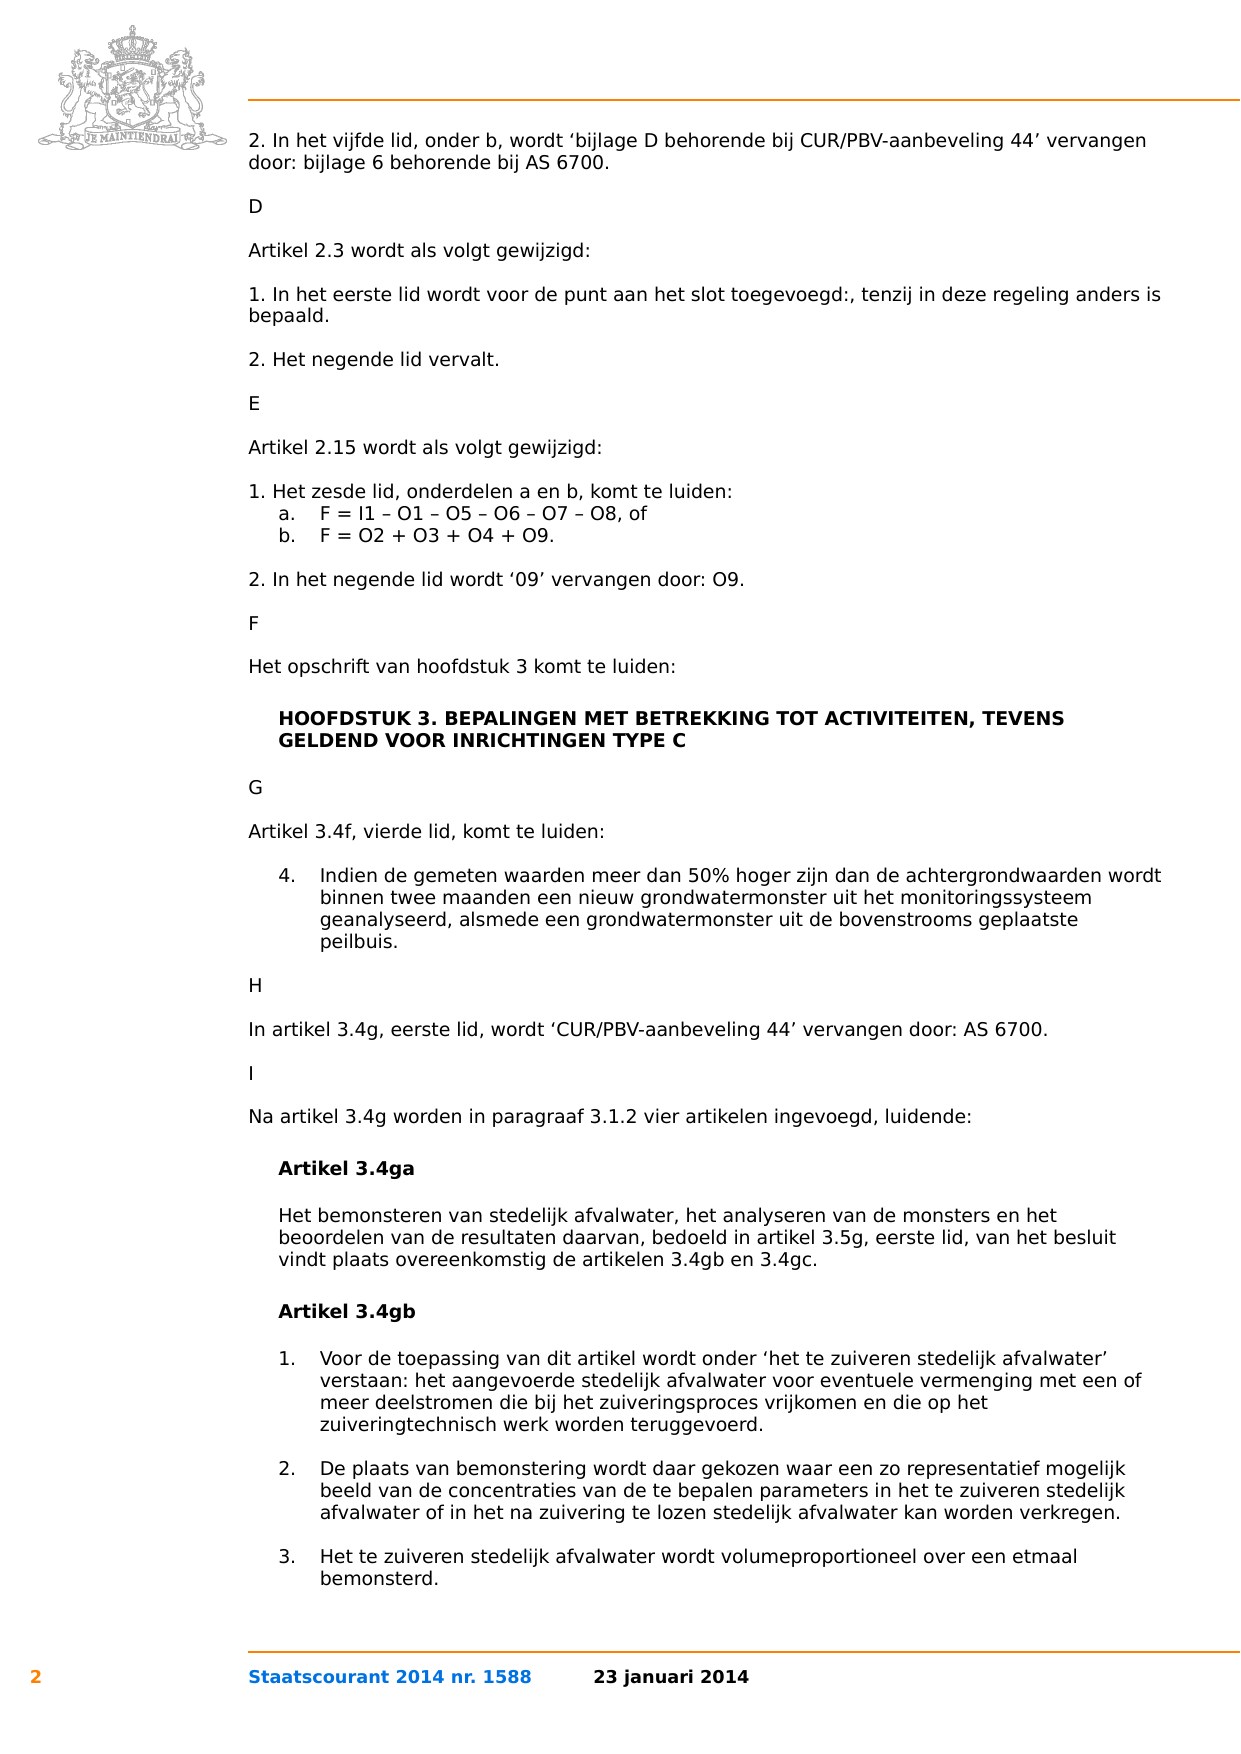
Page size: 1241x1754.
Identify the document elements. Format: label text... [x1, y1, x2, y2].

text Na artikel 3.4g worden in paragraaf 3.1.2 vier artikelen ingevoegd, luidende: [248, 1106, 1163, 1128]
picture [38, 25, 227, 150]
text 2. De plaats van bemonstering wordt daar gekozen waar een zo representatief mogelijk beeld van de concentraties van de te bepalen parameters in het te zuiveren stedelijk afvalwater of in het na zuivering te lozen stedelijk afvalwater kan worden verkregen. [278, 1458, 1163, 1524]
text a. F = I1 – O1 – O5 – O6 – O7 – O8, of [278, 503, 1163, 525]
text 2. In het negende lid wordt ‘09’ vervangen door: O9. [248, 569, 1163, 591]
text 1. Voor de toepassing van dit artikel wordt onder ‘het te zuiveren stedelijk afvalwater’ verstaan: het aangevoerde stedelijk afvalwater voor eventuele vermenging met een of meer deelstromen die bij het zuiveringsproces vrijkomen en die op het zuiveringtechnisch werk worden teruggevoerd. [278, 1348, 1163, 1436]
text 3. Het te zuiveren stedelijk afvalwater wordt volumeproportioneel over een etmaal bemonsterd. [278, 1546, 1163, 1590]
text Artikel 3.4f, vierde lid, komt te luiden: [248, 821, 1163, 843]
text 2. Het negende lid vervalt. [248, 349, 1163, 371]
text 2. In het vijfde lid, onder b, wordt ‘bijlage D behorende bij CUR/PBV-aanbeveling 44’ vervangen door: bijlage 6 behorende bij AS 6700. [248, 130, 1163, 174]
text E [248, 393, 1163, 415]
text Het bemonsteren van stedelijk afvalwater, het analyseren van de monsters en het beoordelen van de resultaten daarvan, bedoeld in artikel 3.5g, eerste lid, van het besluit vindt plaats overeenkomstig de artikelen 3.4gb en 3.4gc. [278, 1205, 1163, 1271]
text In artikel 3.4g, eerste lid, wordt ‘CUR/PBV-aanbeveling 44’ vervangen door: AS 6700. [248, 1019, 1163, 1041]
text 1. In het eerste lid wordt voor de punt aan het slot toegevoegd:, tenzij in deze regeling anders is bepaald. [248, 283, 1163, 327]
subtitle HOOFDSTUK 3. BEPALINGEN MET BETREKKING TOT ACTIVITEITEN, TEVENS GELDEND VOOR INRICHTINGEN TYPE C [278, 708, 1163, 752]
text H [248, 975, 1163, 997]
text b. F = O2 + O3 + O4 + O9. [278, 525, 1163, 547]
text Het opschrift van hoofdstuk 3 komt te luiden: [248, 656, 1163, 678]
text F [248, 612, 1163, 634]
text G [248, 777, 1163, 799]
subtitle Artikel 3.4gb [278, 1301, 1163, 1323]
text 1. Het zesde lid, onderdelen a en b, komt te luiden: [248, 481, 1163, 503]
text D [248, 196, 1163, 218]
text Artikel 2.15 wordt als volgt gewijzigd: [248, 437, 1163, 459]
text 4. Indien de gemeten waarden meer dan 50% hoger zijn dan de achtergrondwaarden wordt binnen twee maanden een nieuw grondwatermonster uit het monitoringssysteem geanalyseerd, alsmede een grondwatermonster uit de bovenstrooms geplaatste peilbuis. [278, 865, 1163, 953]
text I [248, 1062, 1163, 1084]
subtitle Artikel 3.4ga [278, 1158, 1163, 1180]
text Artikel 2.3 wordt als volgt gewijzigd: [248, 239, 1163, 262]
